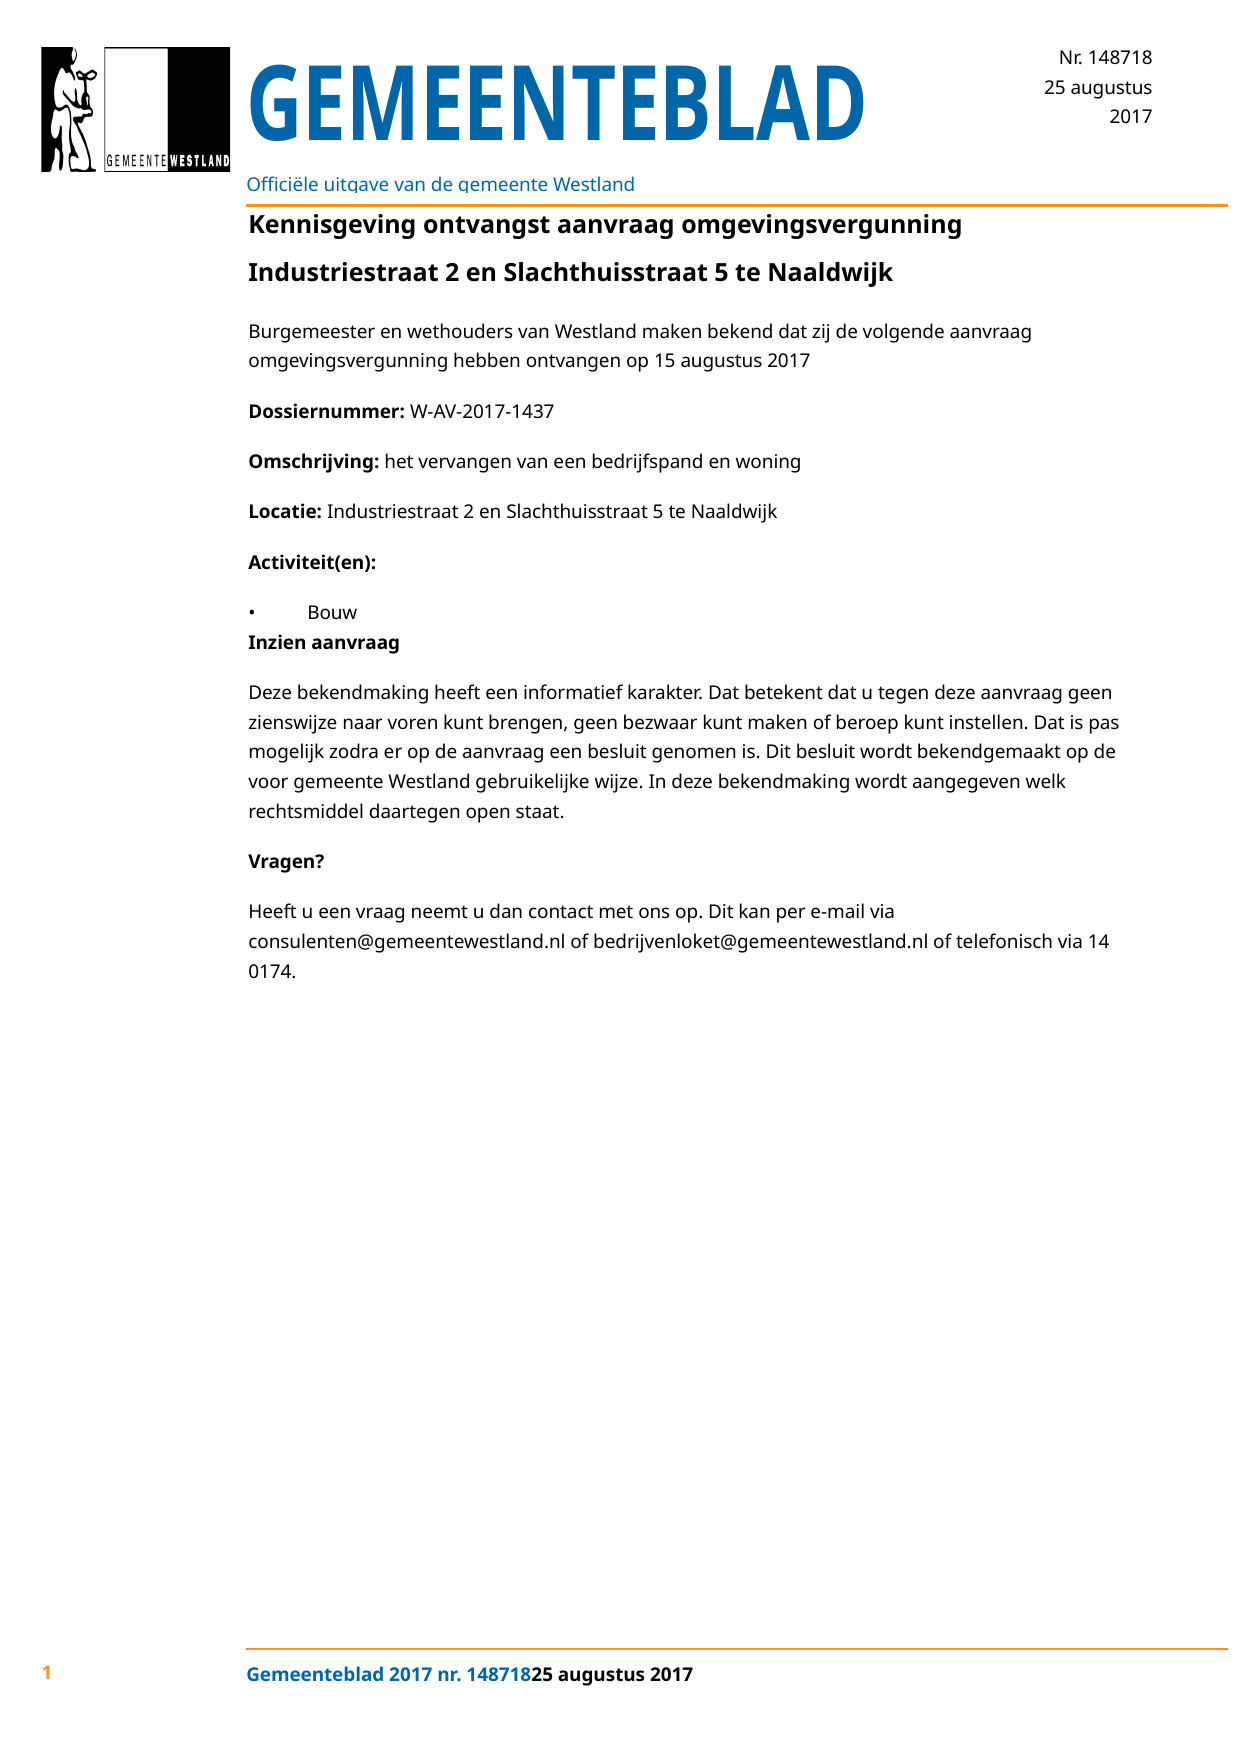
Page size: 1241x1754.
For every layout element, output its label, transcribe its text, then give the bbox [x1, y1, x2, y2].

text Kennisgeving ontvangst aanvraag omgevingsvergunning Industriestraat 2 en Slachthuisstraat 5 te Naaldwijk [248, 207, 1152, 288]
text Heeft u een vraag neemt u dan contact met ons op. Dit kan per e-mail via consulenten@gemeentewestland.nl of bedrijvenloket@gemeentewestland.nl of telefonisch via 14 0174. [248, 899, 1152, 984]
text Activiteit(en): [248, 549, 1152, 575]
text Deze bekendmaking heeft een informatief karakter. Dat betekent dat u tegen deze aanvraag geen zienswijze naar voren kunt brengen, geen bezwaar kunt maken of beroep kunt instellen. Dat is pas mogelijk zodra er op de aanvraag een besluit genomen is. Dit besluit wordt bekendgemaakt op de voor gemeente Westland gebruikelijke wijze. In deze bekendmaking wordt aangegeven welk rechtsmiddel daartegen open staat. [248, 679, 1152, 824]
text Locatie: Industriestraat 2 en Slachthuisstraat 5 te Naaldwijk [248, 499, 1152, 524]
text Dossiernummer: W-AV-2017-1437 [248, 398, 1152, 424]
list Bouw [248, 599, 1152, 625]
text Inzien aanvraag [248, 629, 1152, 655]
text Burgemeester en wethouders van Westland maken bekend dat zij de volgende aanvraag omgevingsvergunning hebben ontvangen op 15 augustus 2017 [248, 318, 1152, 373]
picture [41, 47, 231, 172]
text Vragen? [248, 848, 1152, 874]
text Omschrijving: het vervangen van een bedrijfspand en woning [248, 448, 1152, 474]
